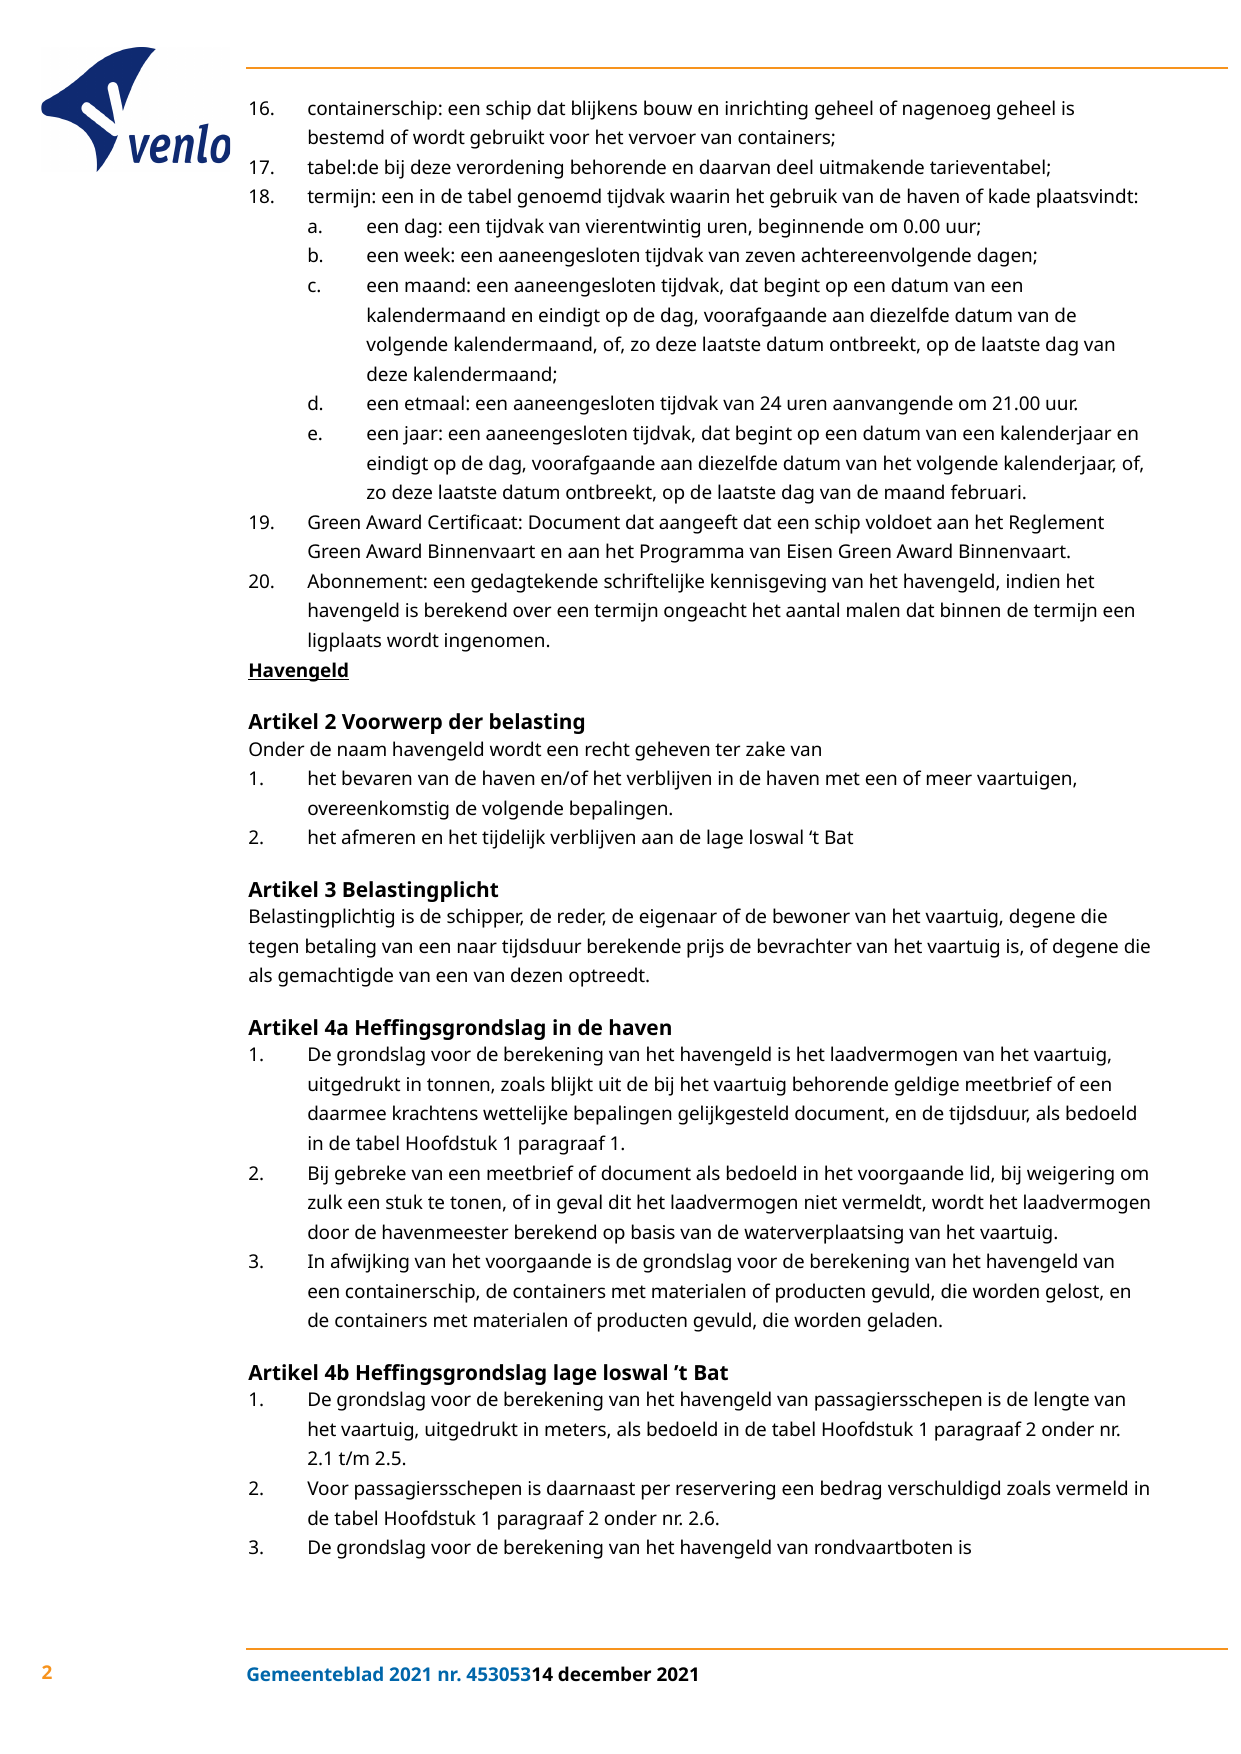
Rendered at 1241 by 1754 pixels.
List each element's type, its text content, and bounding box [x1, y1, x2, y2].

list In afwijking van het voorgaande is de grondslag voor de berekening van het havengeld van een containerschip, de containers met materialen of producten gevuld, die worden gelost, en de containers met materialen of producten gevuld, die worden geladen. [248, 1248, 1152, 1333]
text Artikel 4a Heffingsgrondslag in de haven [248, 1013, 1152, 1041]
list containerschip: een schip dat blijkens bouw en inrichting geheel of nagenoeg geheel is bestemd of wordt gebruikt voor het vervoer van containers; [248, 95, 1152, 150]
text Artikel 4b Heffingsgrondslag lage loswal ’t Bat [248, 1358, 1152, 1386]
list tabel:de bij deze verordening behorende en daarvan deel uitmakende tarieventabel; [248, 154, 1152, 180]
list Bij gebreke van een meetbrief of document als bedoeld in het voorgaande lid, bij weigering om zulk een stuk te tonen, of in geval dit het laadvermogen niet vermeldt, wordt het laadvermogen door de havenmeester berekend op basis van de waterverplaatsing van het vaartuig. [248, 1160, 1152, 1244]
text Belastingplichtig is de schipper, de reder, de eigenaar of de bewoner van het vaartuig, degene die tegen betaling van een naar tijdsduur berekende prijs de bevrachter van het vaartuig is, of degene die als gemachtigde van een van dezen optreedt. [248, 903, 1152, 988]
list Abonnement: een gedagtekende schriftelijke kennisgeving van het havengeld, indien het havengeld is berekend over een termijn ongeacht het aantal malen dat binnen de termijn een ligplaats wordt ingenomen. [248, 568, 1152, 653]
list een maand: een aaneengesloten tijdvak, dat begint op een datum van een kalendermaand en eindigt op de dag, voorafgaande aan diezelfde datum van de volgende kalendermaand, of, zo deze laatste datum ontbreekt, op de laatste dag van deze kalendermaand; [307, 272, 1152, 387]
list een dag: een tijdvak van vierentwintig uren, beginnende om 0.00 uur; [307, 213, 1152, 239]
list termijn: een in de tabel genoemd tijdvak waarin het gebruik van de haven of kade plaatsvindt: [248, 183, 1152, 209]
list een jaar: een aaneengesloten tijdvak, dat begint op een datum van een kalenderjaar en eindigt op de dag, voorafgaande aan diezelfde datum van het volgende kalenderjaar, of, zo deze laatste datum ontbreekt, op de laatste dag van de maand februari. [307, 420, 1152, 505]
text Onder de naam havengeld wordt een recht geheven ter zake van [248, 736, 1152, 761]
list het bevaren van de haven en/of het verblijven in de haven met een of meer vaartuigen, overeenkomstig de volgende bepalingen. [248, 765, 1152, 821]
list De grondslag voor de berekening van het havengeld is het laadvermogen van het vaartuig, uitgedrukt in tonnen, zoals blijkt uit de bij het vaartuig behorende geldige meetbrief of een daarmee krachtens wettelijke bepalingen gelijkgesteld document, en de tijdsduur, als bedoeld in de tabel Hoofdstuk 1 paragraaf 1. [248, 1041, 1152, 1156]
text Havengeld [248, 657, 1152, 683]
text Artikel 3 Belastingplicht [248, 875, 1152, 903]
list een week: een aaneengesloten tijdvak van zeven achtereenvolgende dagen; [307, 243, 1152, 268]
text Artikel 2 Voorwerp der belasting [248, 707, 1152, 736]
list Voor passagiersschepen is daarnaast per reservering een bedrag verschuldigd zoals vermeld in de tabel Hoofdstuk 1 paragraaf 2 onder nr. 2.6. [248, 1475, 1152, 1531]
picture [41, 47, 231, 172]
list Green Award Certificaat: Document dat aangeeft dat een schip voldoet aan het Reglement Green Award Binnenvaart en aan het Programma van Eisen Green Award Binnenvaart. [248, 509, 1152, 564]
list het afmeren en het tijdelijk verblijven aan de lage loswal ‘t Bat [248, 824, 1152, 850]
list een etmaal: een aaneengesloten tijdvak van 24 uren aanvangende om 21.00 uur. [307, 391, 1152, 416]
list De grondslag voor de berekening van het havengeld van rondvaartboten is [248, 1534, 1152, 1560]
list De grondslag voor de berekening van het havengeld van passagiersschepen is de lengte van het vaartuig, uitgedrukt in meters, als bedoeld in de tabel Hoofdstuk 1 paragraaf 2 onder nr. 2.1 t/m 2.5. [248, 1386, 1152, 1471]
